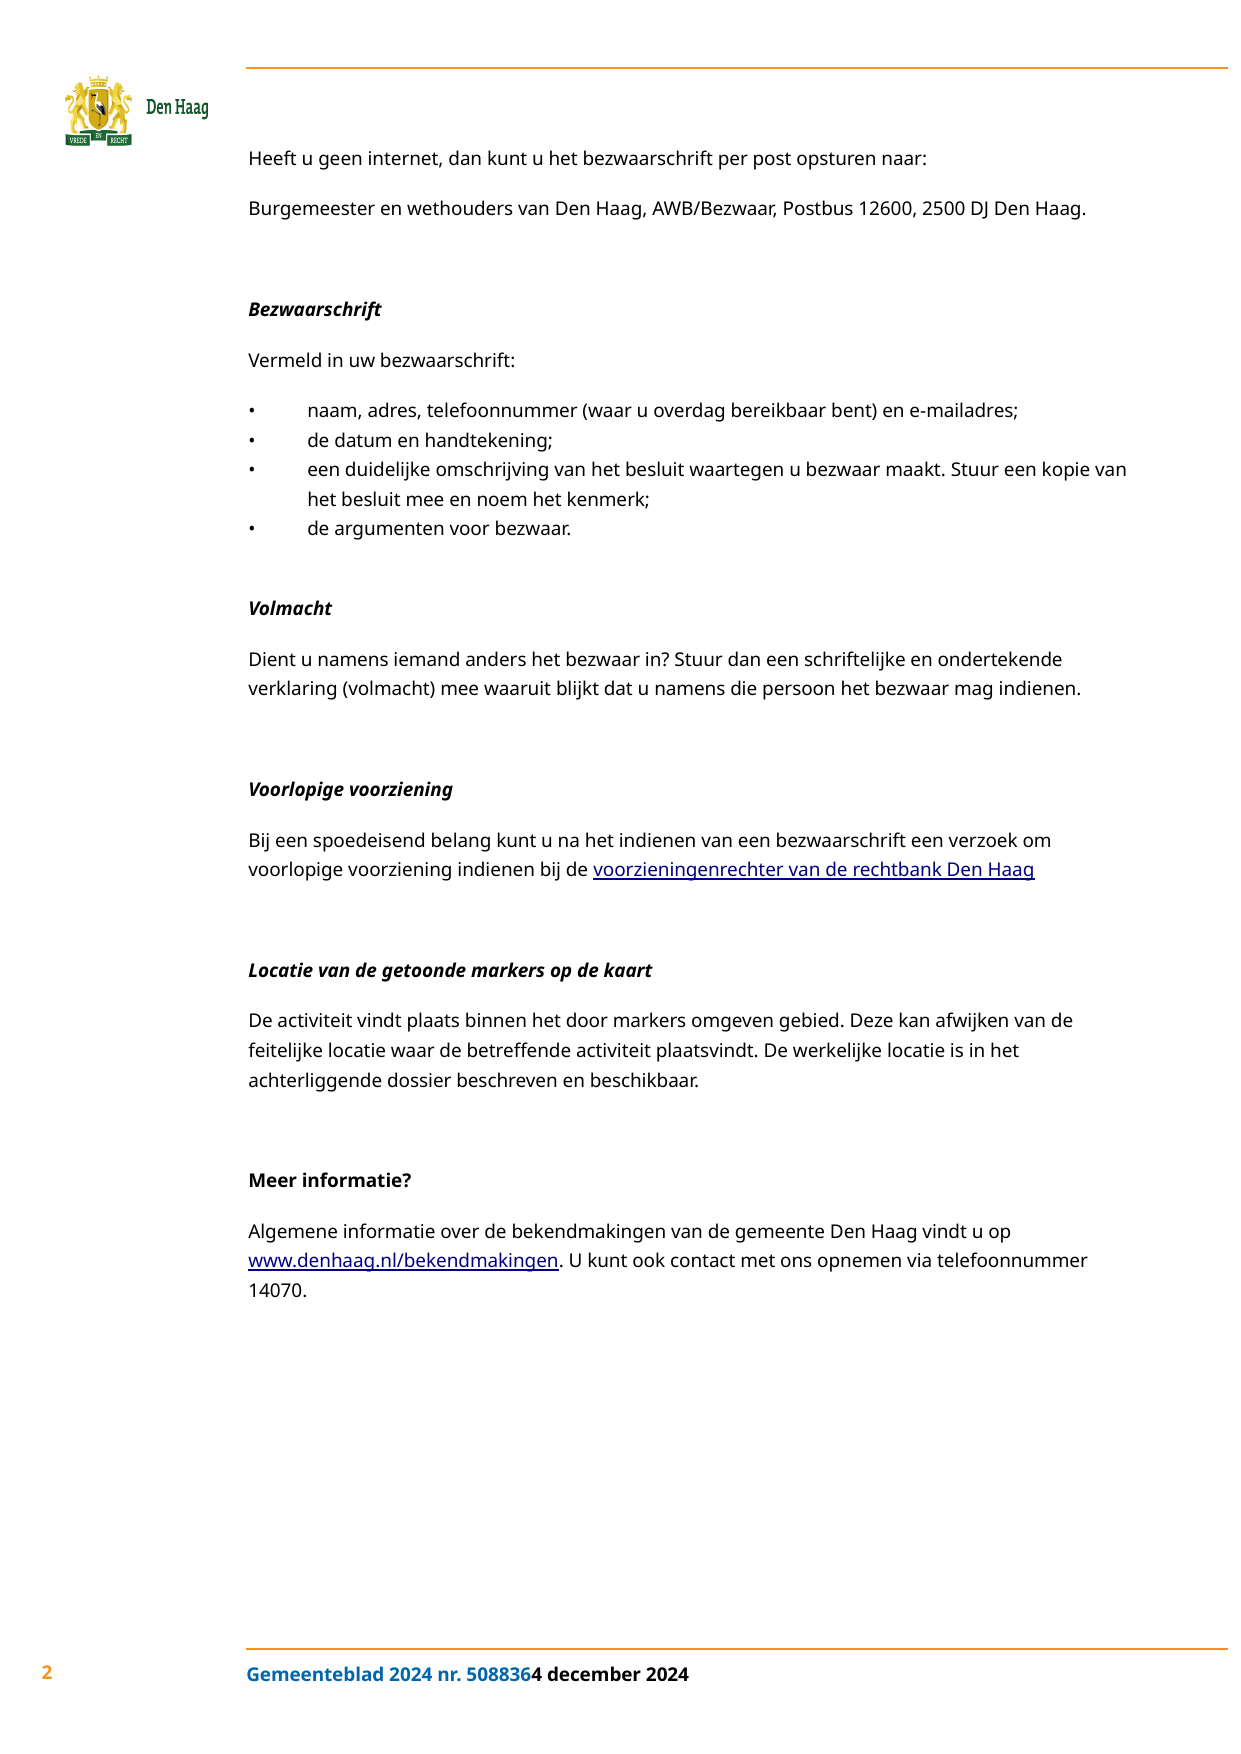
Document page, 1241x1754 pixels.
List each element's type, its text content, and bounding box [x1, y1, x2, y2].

text De activiteit vindt plaats binnen het door markers omgeven gebied. Deze kan afwijken van de feitelijke locatie waar de betreffende activiteit plaatsvindt. De werkelijke locatie is in het achterliggende dossier beschreven en beschikbaar. [248, 1008, 1152, 1093]
list een duidelijke omschrijving van het besluit waartegen u bezwaar maakt. Stuur een kopie van het besluit mee en noem het kenmerk; [248, 456, 1152, 512]
text Meer informatie? [248, 1168, 1152, 1193]
text Bij een spoedeisend belang kunt u na het indienen van een bezwaarschrift een verzoek om voorlopige voorziening indienen bij de voorzieningenrechter van de rechtbank Den Haag [248, 827, 1152, 882]
text Volmacht [248, 596, 1152, 621]
list de argumenten voor bezwaar. [248, 516, 1152, 541]
text Heeft u geen internet, dan kunt u het bezwaarschrift per post opsturen naar: [248, 145, 1152, 171]
text Dient u namens iemand anders het bezwaar in? Stuur dan een schriftelijke en ondertekende verklaring (volmacht) mee waaruit blijkt dat u namens die persoon het bezwaar mag indienen. [248, 646, 1152, 701]
picture [41, 47, 231, 172]
text Locatie van de getoonde markers op de kaart [248, 957, 1152, 983]
text Voorlopige voorziening [248, 776, 1152, 802]
list de datum en handtekening; [248, 427, 1152, 453]
text Vermeld in uw bezwaarschrift: [248, 347, 1152, 373]
text Burgemeester en wethouders van Den Haag, AWB/Bezwaar, Postbus 12600, 2500 DJ Den Haag. [248, 196, 1152, 221]
list naam, adres, telefoonnummer (waar u overdag bereikbaar bent) en e-mailadres; [248, 397, 1152, 423]
text Bezwaarschrift [248, 296, 1152, 322]
text Algemene informatie over de bekendmakingen van de gemeente Den Haag vindt u op www.denhaag.nl/bekendmakingen. U kunt ook contact met ons opnemen via telefoonnummer 14070. [248, 1218, 1152, 1303]
